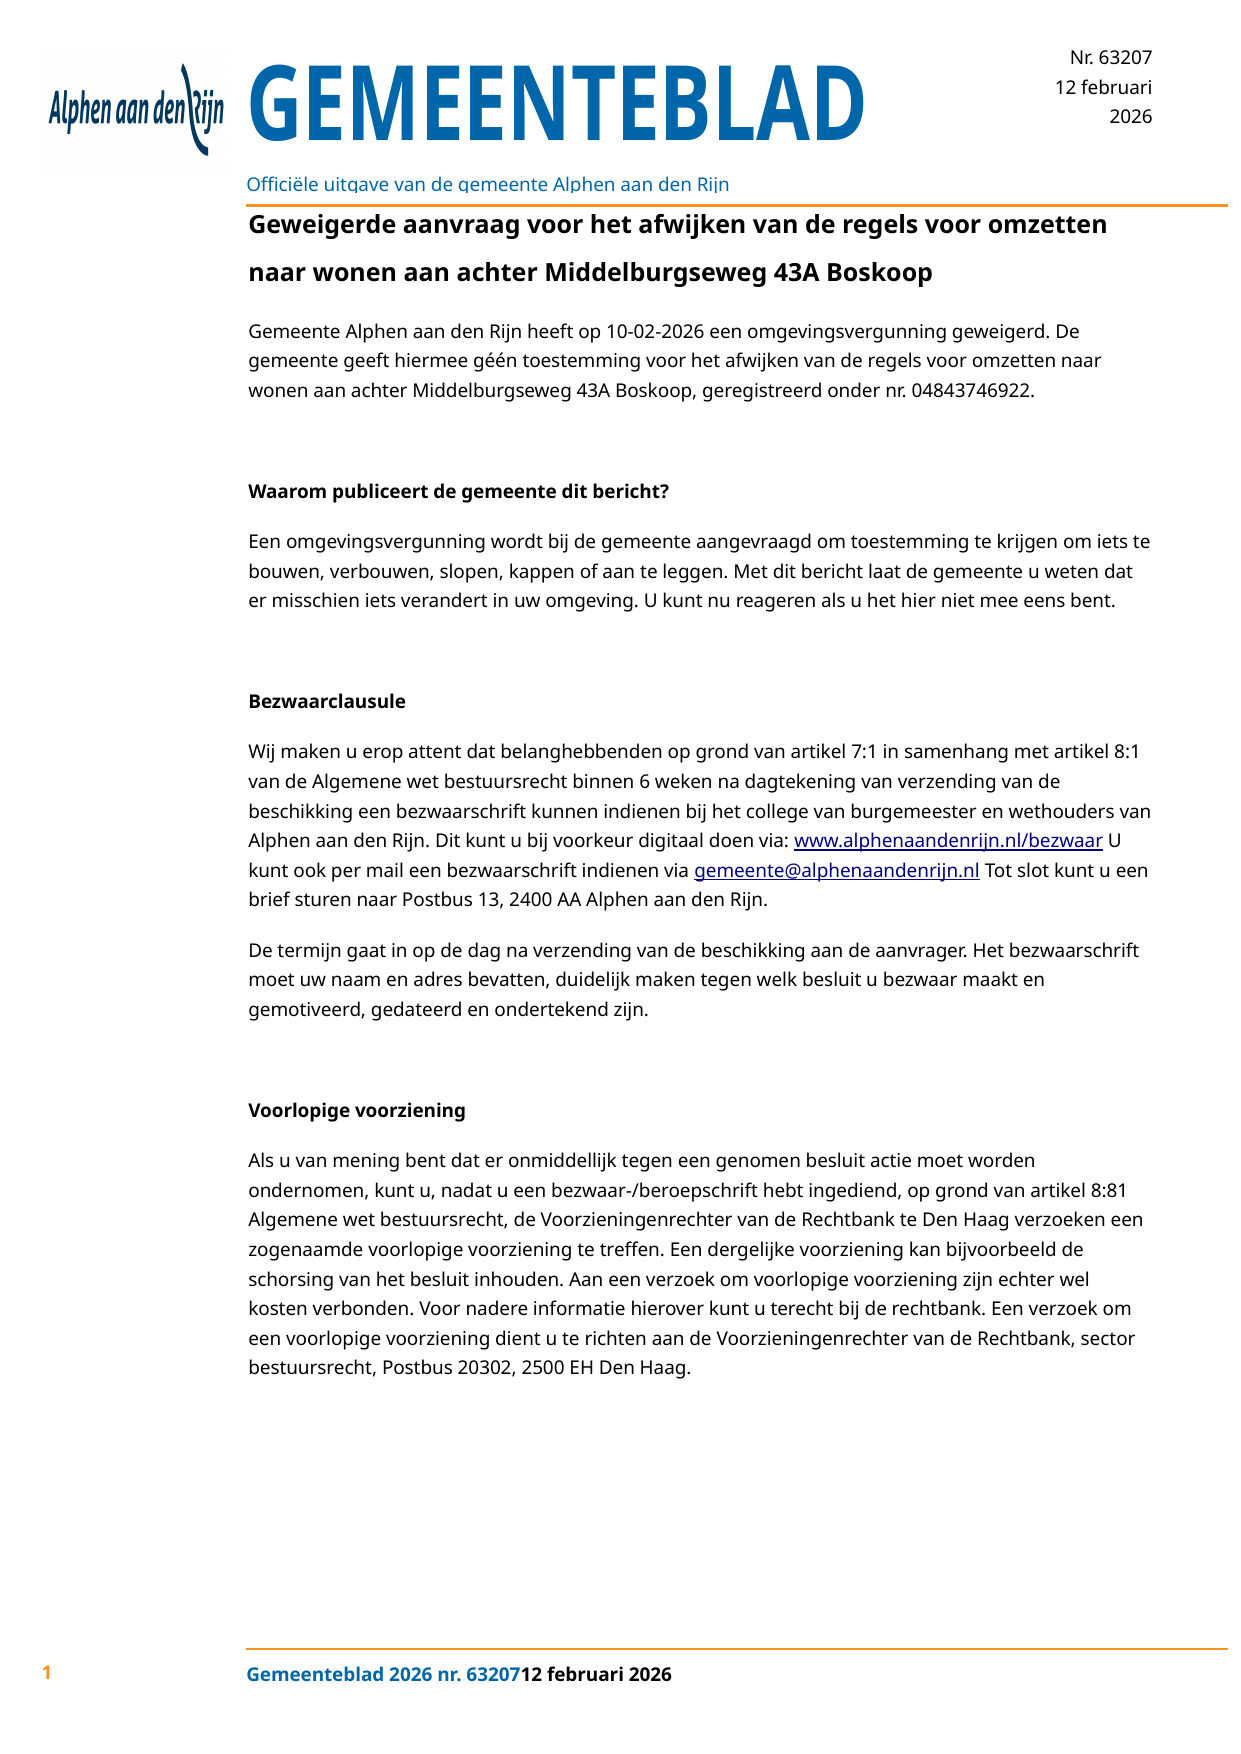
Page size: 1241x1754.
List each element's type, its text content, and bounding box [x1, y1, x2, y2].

text Wij maken u erop attent dat belanghebbenden op grond van artikel 7:1 in samenhang met artikel 8:1 van de Algemene wet bestuursrecht binnen 6 weken na dagtekening van verzending van de beschikking een bezwaarschrift kunnen indienen bij het college van burgemeester en wethouders van Alphen aan den Rijn. Dit kunt u bij voorkeur digitaal doen via: www.alphenaandenrijn.nl/bezwaar U kunt ook per mail een bezwaarschrift indienen via gemeente@alphenaandenrijn.nl Tot slot kunt u een brief sturen naar Postbus 13, 2400 AA Alphen aan den Rijn. [248, 739, 1152, 912]
text De termijn gaat in op de dag na verzending van de beschikking aan de aanvrager. Het bezwaarschrift moet uw naam en adres bevatten, duidelijk maken tegen welk besluit u bezwaar maakt en gemotiveerd, gedateerd en ondertekend zijn. [248, 937, 1152, 1022]
text Waarom publiceert de gemeente dit bericht? [248, 478, 1152, 504]
text Gemeente Alphen aan den Rijn heeft op 10-02-2026 een omgevingsvergunning geweigerd. De gemeente geeft hiermee géén toestemming voor het afwijken van de regels voor omzetten naar wonen aan achter Middelburgseweg 43A Boskoop, geregistreerd onder nr. 04843746922. [248, 318, 1152, 403]
text Geweigerde aanvraag voor het afwijken van de regels voor omzetten naar wonen aan achter Middelburgseweg 43A Boskoop [248, 207, 1152, 288]
picture [41, 47, 231, 172]
text Als u van mening bent dat er onmiddellijk tegen een genomen besluit actie moet worden ondernomen, kunt u, nadat u een bezwaar-/beroepschrift hebt ingediend, op grond van artikel 8:81 Algemene wet bestuursrecht, de Voorzieningenrechter van de Rechtbank te Den Haag verzoeken een zogenaamde voorlopige voorziening te treffen. Een dergelijke voorziening kan bijvoorbeeld de schorsing van het besluit inhouden. Aan een verzoek om voorlopige voorziening zijn echter wel kosten verbonden. Voor nadere informatie hierover kunt u terecht bij de rechtbank. Een verzoek om een voorlopige voorziening dient u te richten aan de Voorzieningenrechter van de Rechtbank, sector bestuursrecht, Postbus 20302, 2500 EH Den Haag. [248, 1147, 1152, 1380]
text Bezwaarclausule [248, 688, 1152, 714]
text Een omgevingsvergunning wordt bij de gemeente aangevraagd om toestemming te krijgen om iets te bouwen, verbouwen, slopen, kappen of aan te leggen. Met dit bericht laat de gemeente u weten dat er misschien iets verandert in uw omgeving. U kunt nu reageren als u het hier niet mee eens bent. [248, 528, 1152, 613]
text Voorlopige voorziening [248, 1097, 1152, 1123]
